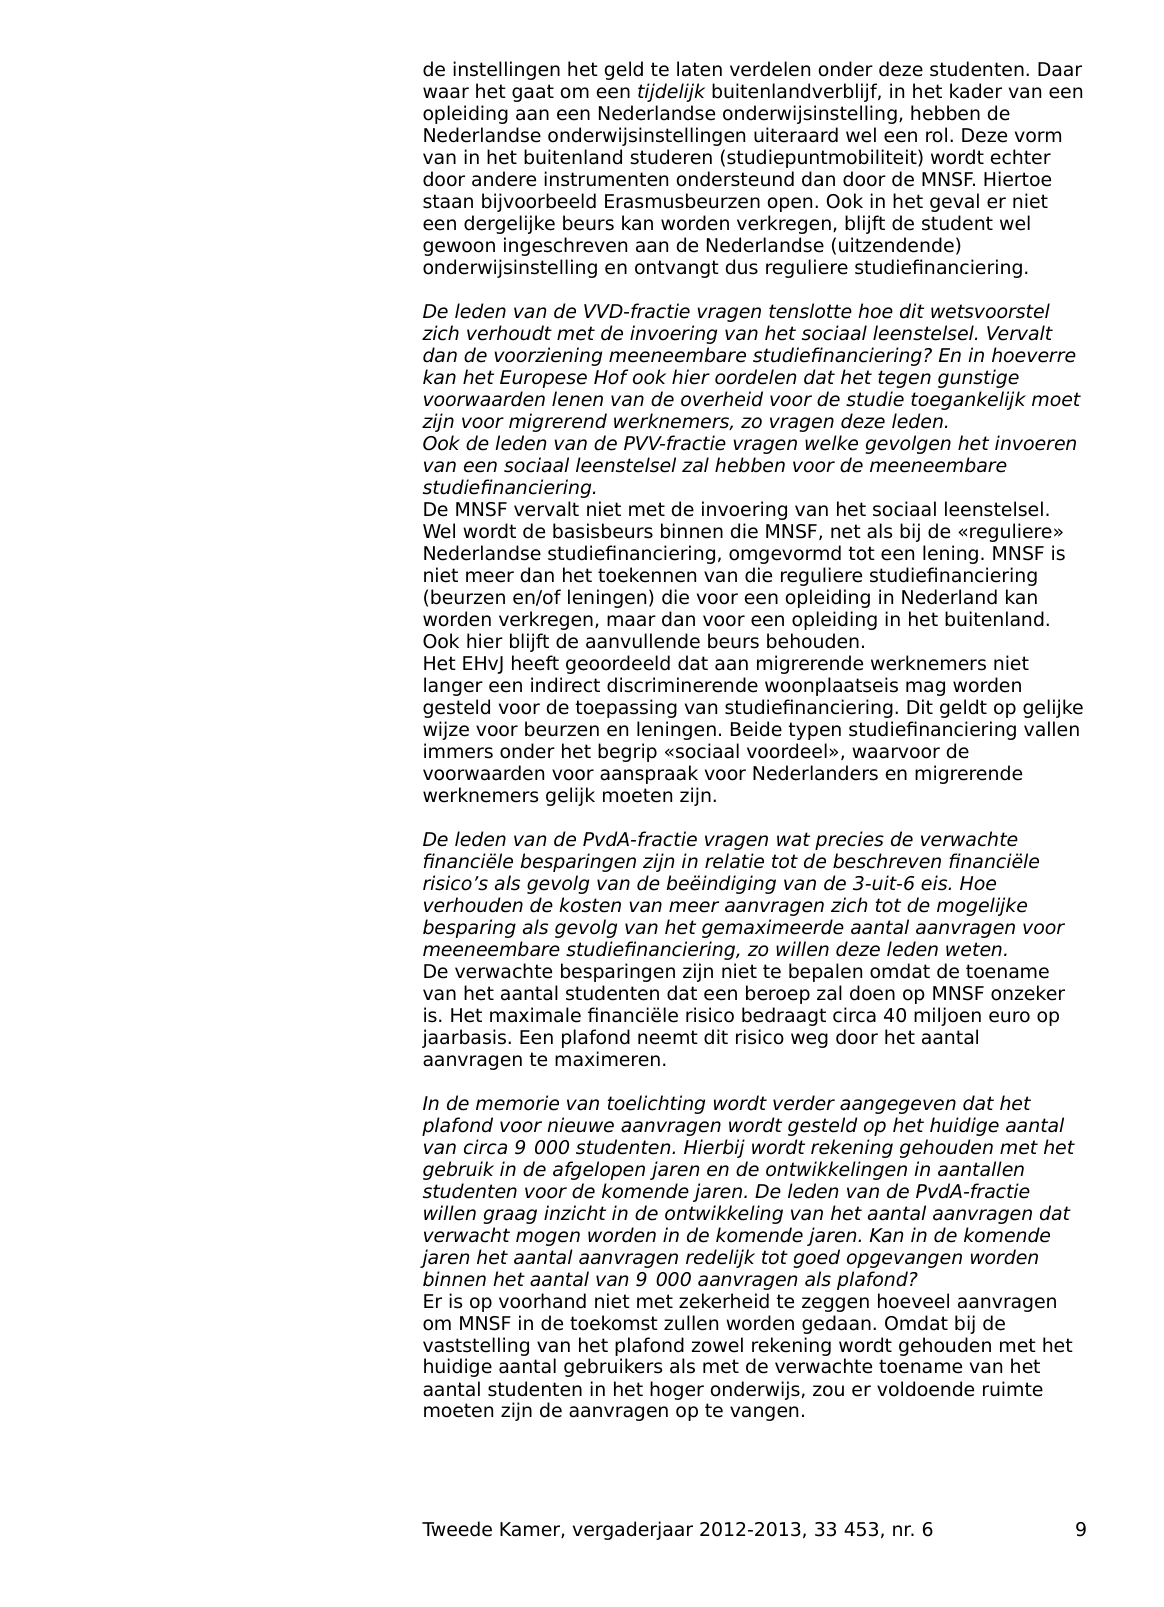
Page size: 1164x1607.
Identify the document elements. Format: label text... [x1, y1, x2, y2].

text De verwachte besparingen zijn niet te bepalen omdat de toename van het aantal studenten dat een beroep zal doen op MNSF onzeker is. Het maximale financiële risico bedraagt circa 40 miljoen euro op jaarbasis. Een plafond neemt dit risico weg door het aantal aanvragen te maximeren. [422, 961, 1087, 1071]
text Ook de leden van de PVV-fractie vragen welke gevolgen het invoeren van een sociaal leenstelsel zal hebben voor de meeneembare studiefinanciering. [422, 433, 1087, 499]
text De MNSF vervalt niet met de invoering van het sociaal leenstelsel. Wel wordt de basisbeurs binnen die MNSF, net als bij de «reguliere» Nederlandse studiefinanciering, omgevormd tot een lening. MNSF is niet meer dan het toekennen van die reguliere studiefinanciering (beurzen en/of leningen) die voor een opleiding in Nederland kan worden verkregen, maar dan voor een opleiding in het buitenland. Ook hier blijft de aanvullende beurs behouden. [422, 499, 1087, 653]
text Het EHvJ heeft geoordeeld dat aan migrerende werknemers niet langer een indirect discriminerende woonplaatseis mag worden gesteld voor de toepassing van studiefinanciering. Dit geldt op gelijke wijze voor beurzen en leningen. Beide typen studiefinanciering vallen immers onder het begrip «sociaal voordeel», waarvoor de voorwaarden voor aanspraak voor Nederlanders en migrerende werknemers gelijk moeten zijn. [422, 653, 1087, 807]
text de instellingen het geld te laten verdelen onder deze studenten. Daar waar het gaat om een tijdelijk buitenlandverblijf, in het kader van een opleiding aan een Nederlandse onderwijsinstelling, hebben de Nederlandse onderwijsinstellingen uiteraard wel een rol. Deze vorm van in het buitenland studeren (studiepuntmobiliteit) wordt echter door andere instrumenten ondersteund dan door de MNSF. Hiertoe staan bijvoorbeeld Erasmusbeurzen open. Ook in het geval er niet een dergelijke beurs kan worden verkregen, blijft de student wel gewoon ingeschreven aan de Nederlandse (uitzendende) onderwijsinstelling en ontvangt dus reguliere studiefinanciering. [422, 59, 1087, 279]
text Er is op voorhand niet met zekerheid te zeggen hoeveel aanvragen om MNSF in de toekomst zullen worden gedaan. Omdat bij de vaststelling van het plafond zowel rekening wordt gehouden met het huidige aantal gebruikers als met de verwachte toename van het aantal studenten in het hoger onderwijs, zou er voldoende ruimte moeten zijn de aanvragen op te vangen. [422, 1291, 1087, 1422]
text De leden van de PvdA-fractie vragen wat precies de verwachte financiële besparingen zijn in relatie tot de beschreven financiële risico’s als gevolg van de beëindiging van de 3-uit-6 eis. Hoe verhouden de kosten van meer aanvragen zich tot de mogelijke besparing als gevolg van het gemaximeerde aantal aanvragen voor meeneembare studiefinanciering, zo willen deze leden weten. [422, 829, 1087, 961]
text De leden van de VVD-fractie vragen tenslotte hoe dit wetsvoorstel zich verhoudt met de invoering van het sociaal leenstelsel. Vervalt dan de voorziening meeneembare studiefinanciering? En in hoeverre kan het Europese Hof ook hier oordelen dat het tegen gunstige voorwaarden lenen van de overheid voor de studie toegankelijk moet zijn voor migrerend werknemers, zo vragen deze leden. [422, 301, 1087, 433]
text In de memorie van toelichting wordt verder aangegeven dat het plafond voor nieuwe aanvragen wordt gesteld op het huidige aantal van circa 9 000 studenten. Hierbij wordt rekening gehouden met het gebruik in de afgelopen jaren en de ontwikkelingen in aantallen studenten voor de komende jaren. De leden van de PvdA-fractie willen graag inzicht in de ontwikkeling van het aantal aanvragen dat verwacht mogen worden in de komende jaren. Kan in de komende jaren het aantal aanvragen redelijk tot goed opgevangen worden binnen het aantal van 9 000 aanvragen als plafond? [422, 1093, 1087, 1291]
